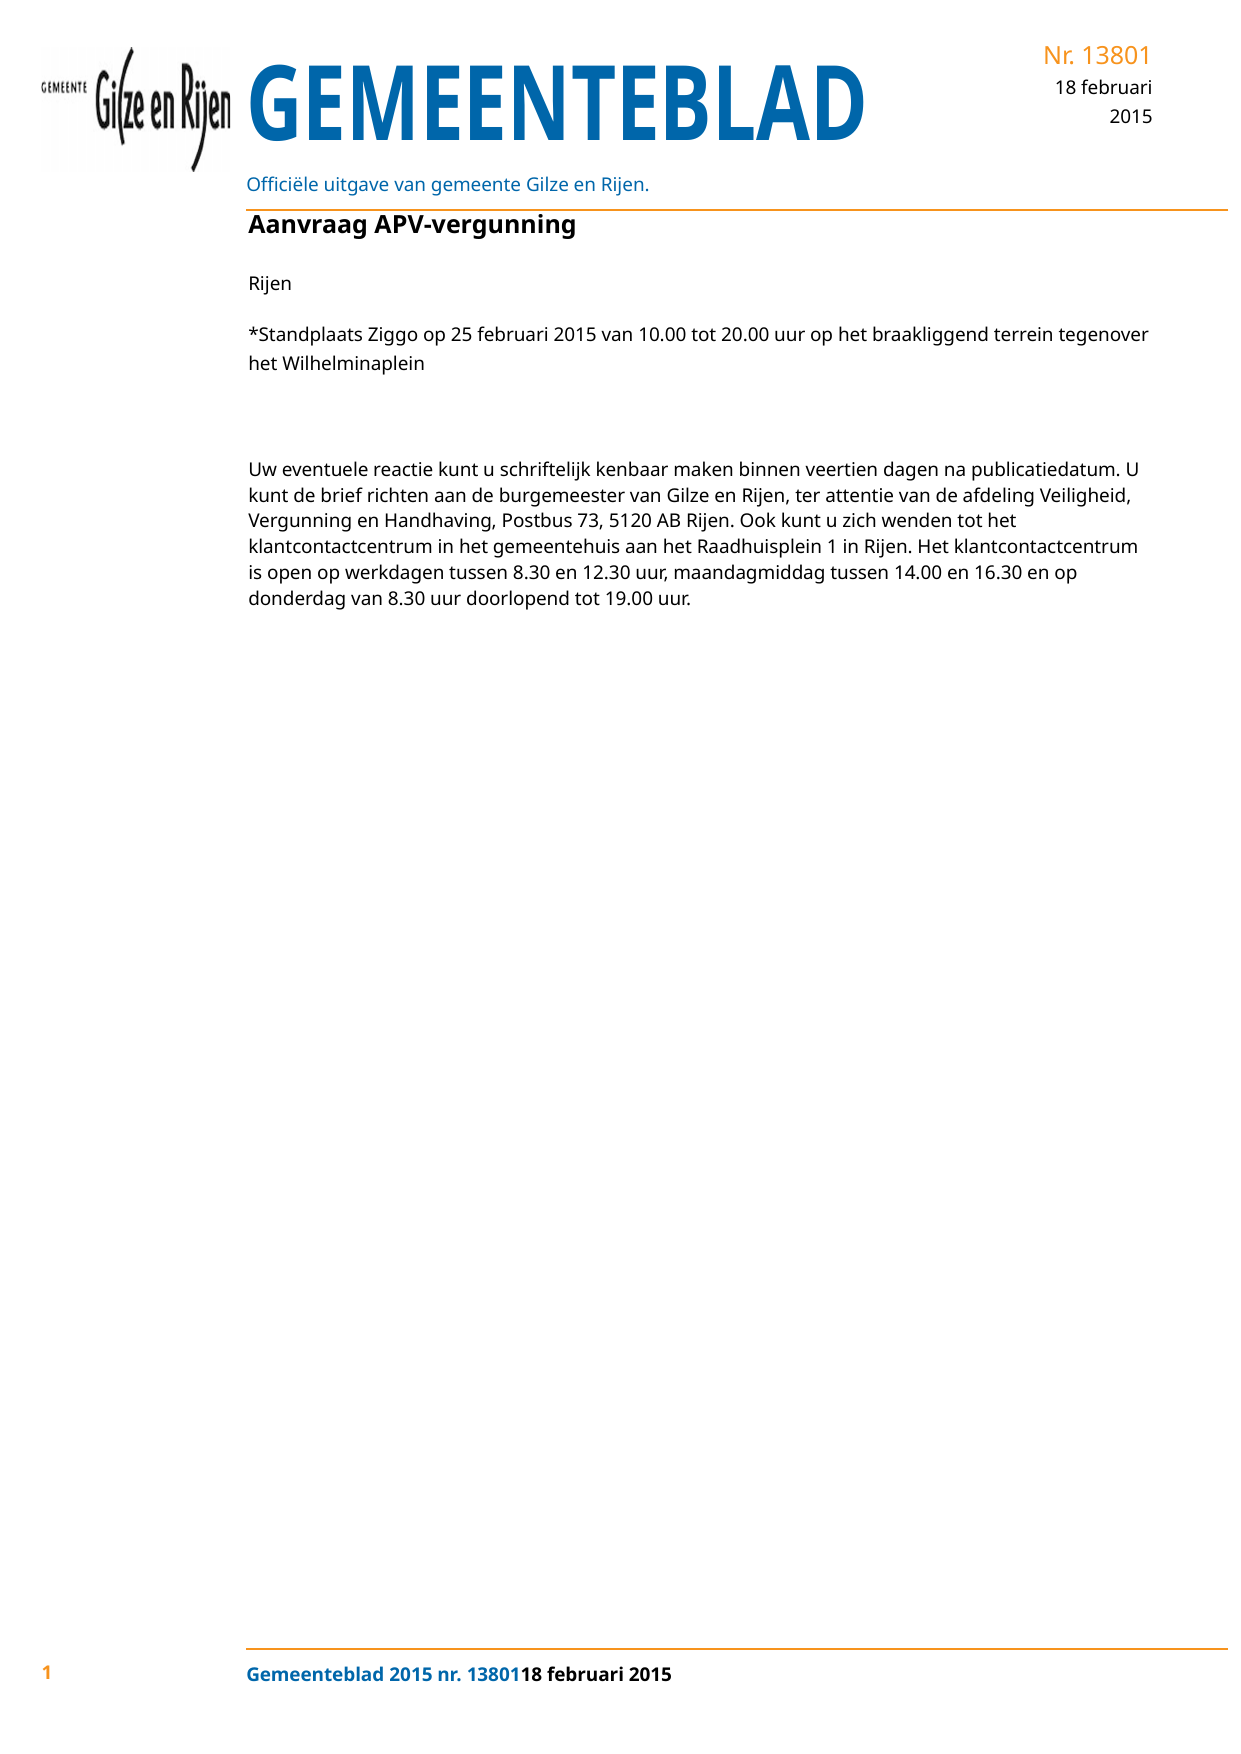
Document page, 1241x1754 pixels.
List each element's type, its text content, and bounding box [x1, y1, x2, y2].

text *Standplaats Ziggo op 25 februari 2015 van 10.00 tot 20.00 uur op het braakliggend terrein tegenover het Wilhelminaplein [248, 321, 1152, 376]
text Rijen [248, 270, 1152, 296]
text Aanvraag APV-vergunning [248, 211, 1152, 241]
text Uw eventuele reactie kunt u schriftelijk kenbaar maken binnen veertien dagen na publicatiedatum. U kunt de brief richten aan de burgemeester van Gilze en Rijen, ter attentie van de afdeling Veiligheid, Vergunning en Handhaving, Postbus 73, 5120 AB Rijen. Ook kunt u zich wenden tot het klantcontactcentrum in het gemeentehuis aan het Raadhuisplein 1 in Rijen. Het klantcontactcentrum is open op werkdagen tussen 8.30 en 12.30 uur, maandagmiddag tussen 14.00 en 16.30 en op donderdag van 8.30 uur doorlopend tot 19.00 uur. [248, 456, 1152, 610]
picture [41, 47, 231, 172]
